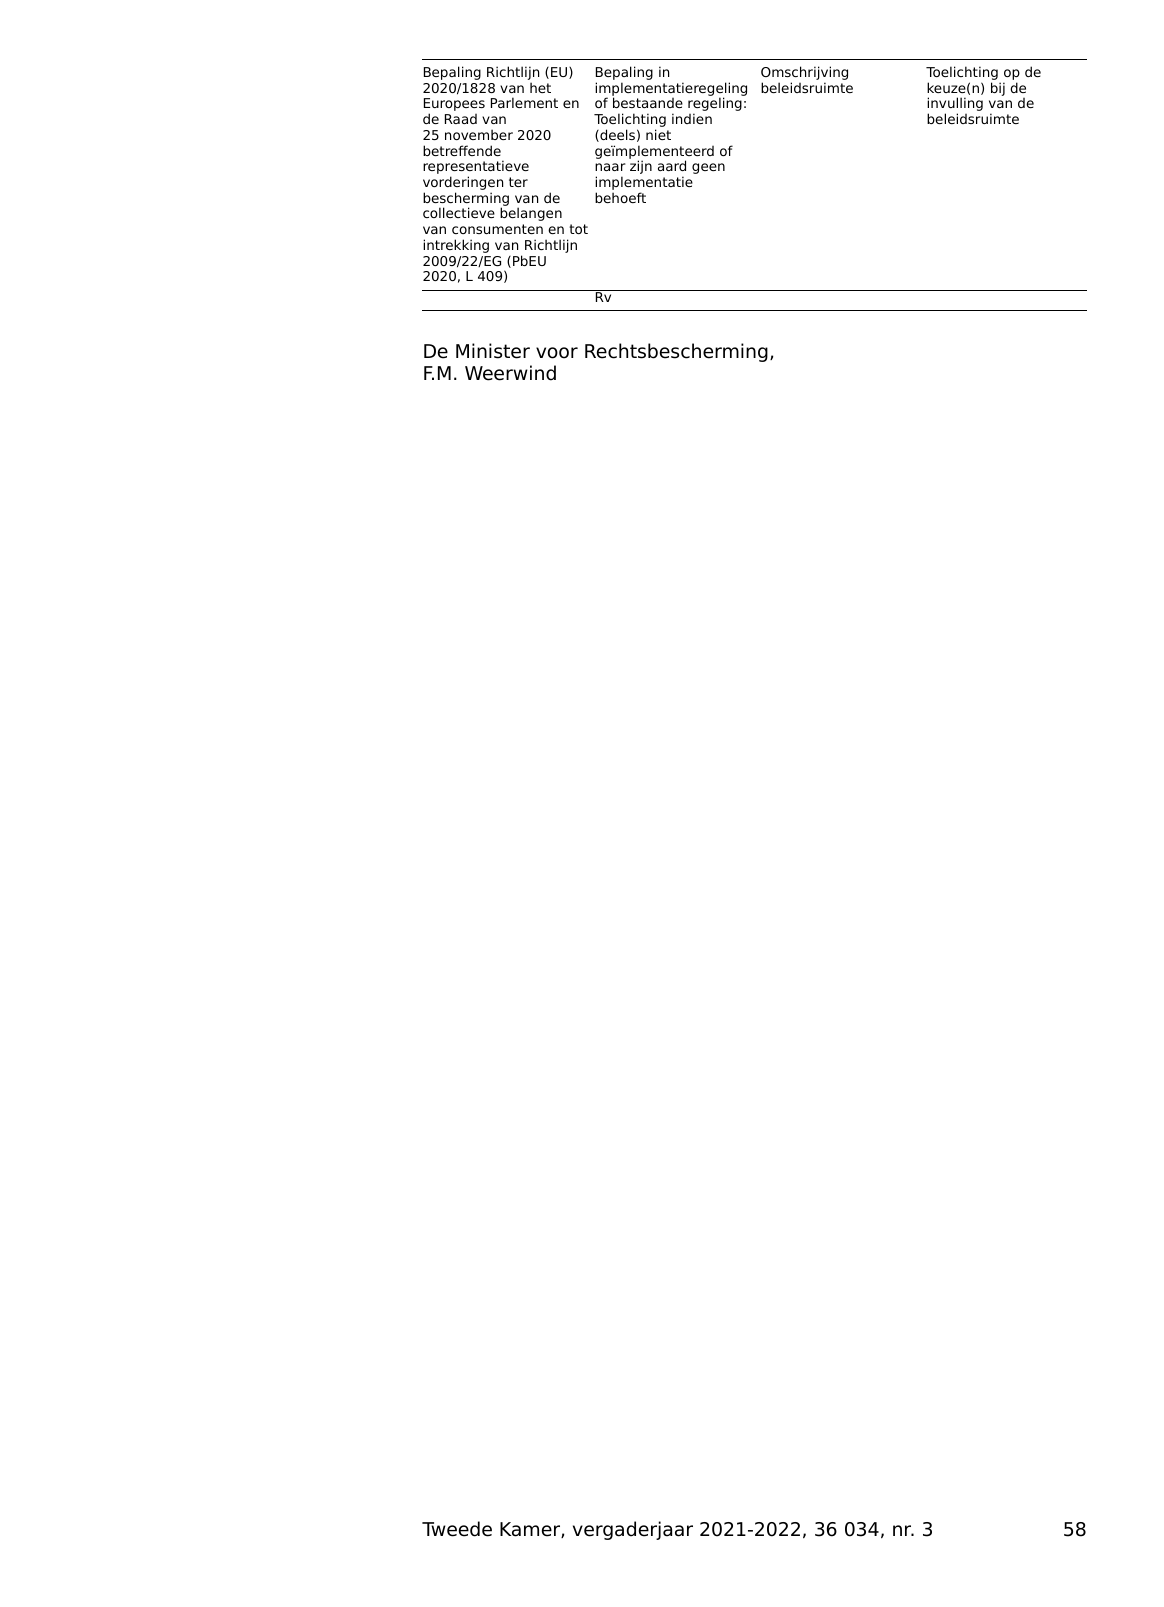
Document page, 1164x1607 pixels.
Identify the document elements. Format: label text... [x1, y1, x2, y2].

table_cell [754, 291, 921, 310]
text De Minister voor Rechtsbescherming, F.M. Weerwind [422, 341, 1087, 385]
table_header Bepaling Richtlijn (EU) 2020/1828 van het Europees Parlement en de Raad van 25 november 2020 betreffende representatieve vorderingen ter bescherming van de collectieve belangen van consumenten en tot intrekking van Richtlijn 2009/22/EG (PbEU 2020, L 409) [422, 60, 588, 290]
table_cell [422, 291, 588, 310]
table_cell [921, 291, 1087, 310]
table_header Toelichting op de keuze(n) bij de invulling van de beleidsruimte [921, 60, 1087, 290]
table_header Bepaling in implementatieregeling of bestaande regeling: Toelichting indien (deels) niet geïmplementeerd of naar zijn aard geen implementatie behoeft [588, 60, 754, 290]
table_header Omschrijving beleidsruimte [754, 60, 921, 290]
table_cell Rv [588, 291, 754, 310]
